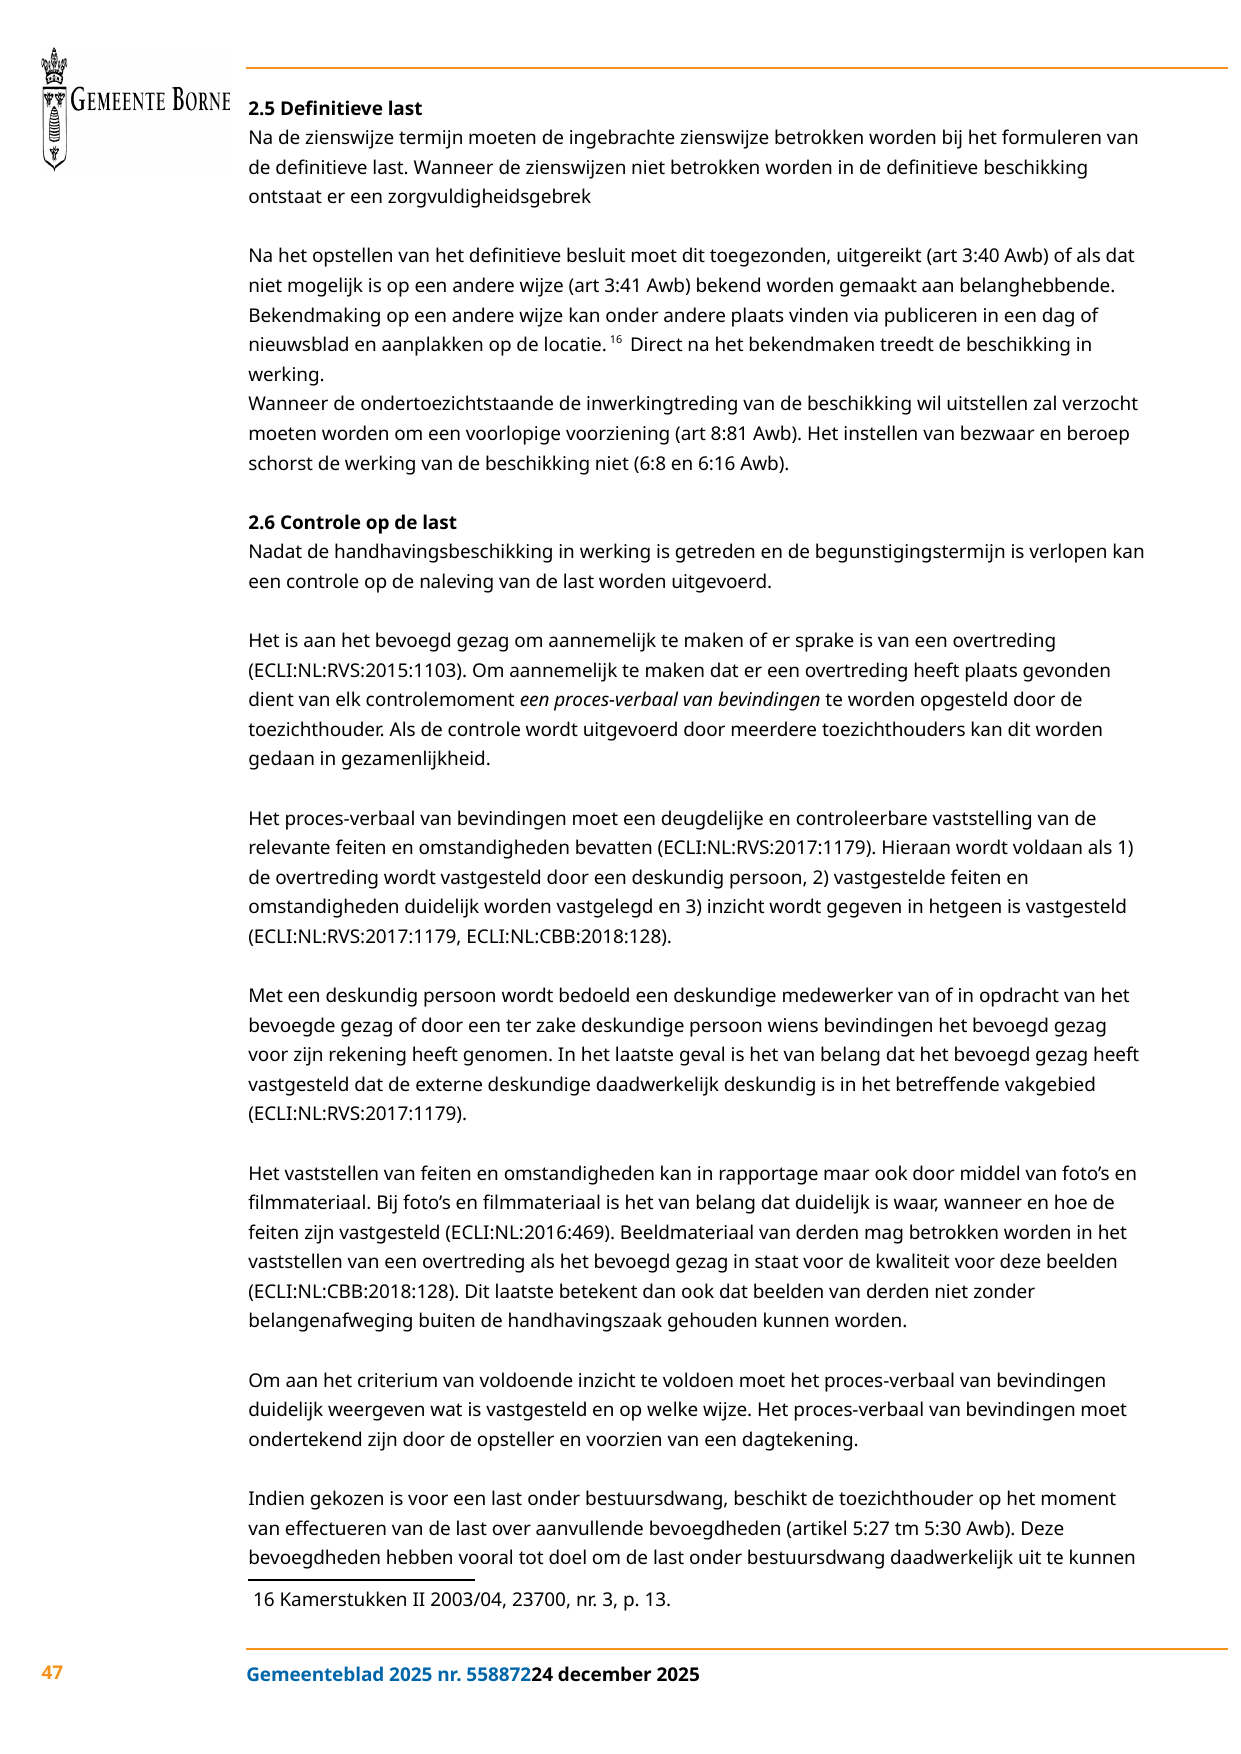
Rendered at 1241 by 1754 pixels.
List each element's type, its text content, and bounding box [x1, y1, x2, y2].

text Het vaststellen van feiten en omstandigheden kan in rapportage maar ook door middel van foto’s en filmmateriaal. Bij foto’s en filmmateriaal is het van belang dat duidelijk is waar, wanneer en hoe de feiten zijn vastgesteld (ECLI:NL:2016:469). Beeldmateriaal van derden mag betrokken worden in het vaststellen van een overtreding als het bevoegd gezag in staat voor de kwaliteit voor deze beelden (ECLI:NL:CBB:2018:128). Dit laatste betekent dan ook dat beelden van derden niet zonder belangenafweging buiten de handhavingszaak gehouden kunnen worden. [248, 1160, 1152, 1333]
text Kamerstukken II 2003/04, 23700, nr. 3, p. 13. [248, 1586, 1152, 1612]
text Indien gekozen is voor een last onder bestuursdwang, beschikt de toezichthouder op het moment van effectueren van de last over aanvullende bevoegdheden (artikel 5:27 tm 5:30 Awb). Deze bevoegdheden hebben vooral tot doel om de last onder bestuursdwang daadwerkelijk uit te kunnen [248, 1485, 1152, 1570]
text 2.6 Controle op de last [248, 509, 1152, 535]
text Wanneer de ondertoezichtstaande de inwerkingtreding van de beschikking wil uitstellen zal verzocht moeten worden om een voorlopige voorziening (art 8:81 Awb). Het instellen van bezwaar en beroep schorst de werking van de beschikking niet (6:8 en 6:16 Awb). [248, 391, 1152, 476]
text Na de zienswijze termijn moeten de ingebrachte zienswijze betrokken worden bij het formuleren van de definitieve last. Wanneer de zienswijzen niet betrokken worden in de definitieve beschikking ontstaat er een zorgvuldigheidsgebrek [248, 124, 1152, 209]
text Na het opstellen van het definitieve besluit moet dit toegezonden, uitgereikt (art 3:40 Awb) of als dat niet mogelijk is op een andere wijze (art 3:41 Awb) bekend worden gemaakt aan belanghebbende. Bekendmaking op een andere wijze kan onder andere plaats vinden via publiceren in een dag of nieuwsblad en aanplakken op de locatie. Direct na het bekendmaken treedt de beschikking in werking. [248, 243, 1152, 387]
text 2.5 Definitieve last [248, 95, 1152, 121]
text Nadat de handhavingsbeschikking in werking is getreden en de begunstigingstermijn is verlopen kan een controle op de naleving van de last worden uitgevoerd. [248, 538, 1152, 594]
text Met een deskundig persoon wordt bedoeld een deskundige medewerker van of in opdracht van het bevoegde gezag of door een ter zake deskundige persoon wiens bevindingen het bevoegd gezag voor zijn rekening heeft genomen. In het laatste geval is het van belang dat het bevoegd gezag heeft vastgesteld dat de externe deskundige daadwerkelijk deskundig is in het betreffende vakgebied (ECLI:NL:RVS:2017:1179). [248, 982, 1152, 1126]
text Het proces-verbaal van bevindingen moet een deugdelijke en controleerbare vaststelling van de relevante feiten en omstandigheden bevatten (ECLI:NL:RVS:2017:1179). Hieraan wordt voldaan als 1) de overtreding wordt vastgesteld door een deskundig persoon, 2) vastgestelde feiten en omstandigheden duidelijk worden vastgelegd en 3) inzicht wordt gegeven in hetgeen is vastgesteld (ECLI:NL:RVS:2017:1179, ECLI:NL:CBB:2018:128). [248, 805, 1152, 949]
text Om aan het criterium van voldoende inzicht te voldoen moet het proces-verbaal van bevindingen duidelijk weergeven wat is vastgesteld en op welke wijze. Het proces-verbaal van bevindingen moet ondertekend zijn door de opsteller en voorzien van een dagtekening. [248, 1367, 1152, 1452]
picture [41, 47, 231, 172]
text Het is aan het bevoegd gezag om aannemelijk te maken of er sprake is van een overtreding (ECLI:NL:RVS:2015:1103). Om aannemelijk te maken dat er een overtreding heeft plaats gevonden dient van elk controlemoment een proces-verbaal van bevindingen te worden opgesteld door de toezichthouder. Als de controle wordt uitgevoerd door meerdere toezichthouders kan dit worden gedaan in gezamenlijkheid. [248, 627, 1152, 771]
